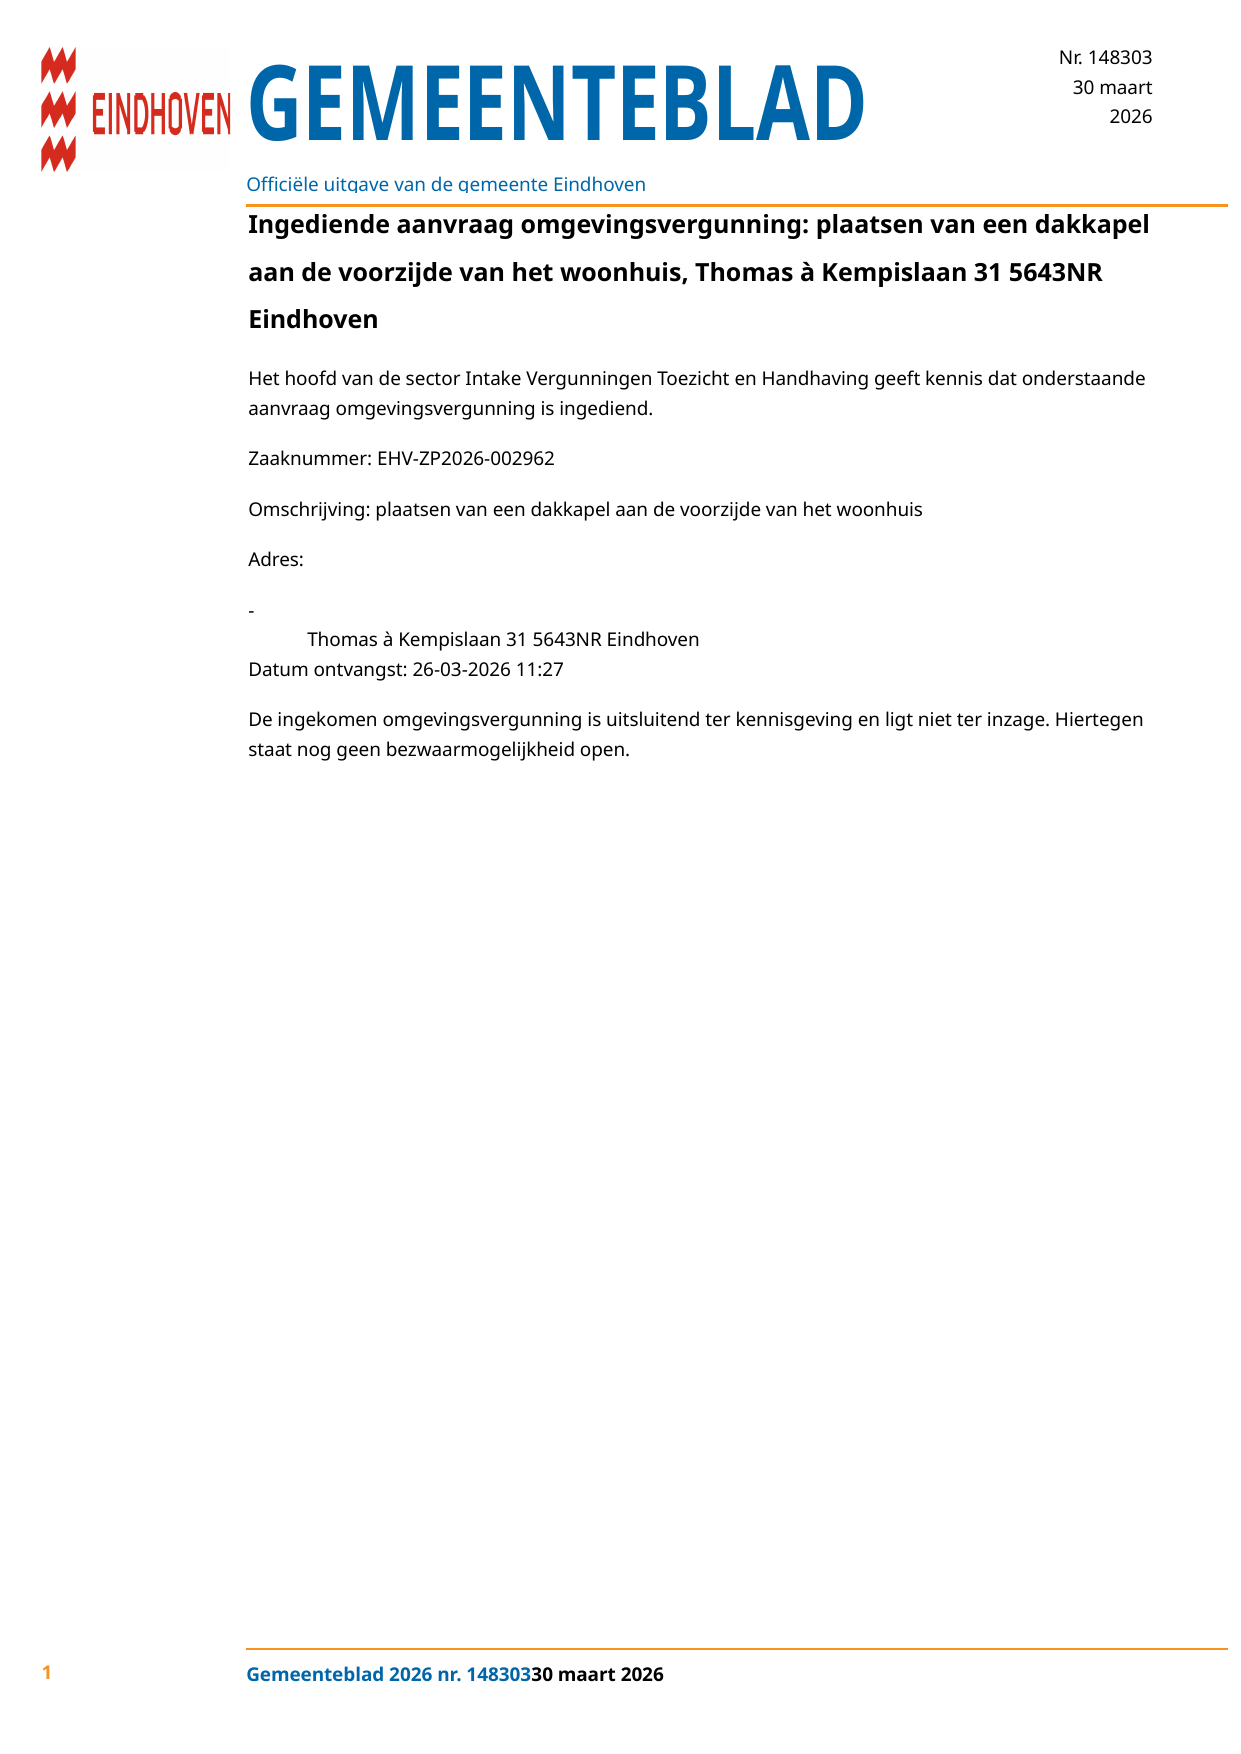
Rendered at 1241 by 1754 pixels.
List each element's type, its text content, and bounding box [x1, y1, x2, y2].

text Zaaknummer: EHV-ZP2026-002962 [248, 446, 1152, 471]
text Datum ontvangst: 26-03-2026 11:27 [248, 656, 1152, 682]
text Het hoofd van de sector Intake Vergunningen Toezicht en Handhaving geeft kennis dat onderstaande aanvraag omgevingsvergunning is ingediend. [248, 366, 1152, 421]
text Ingediende aanvraag omgevingsvergunning: plaatsen van een dakkapel aan de voorzijde van het woonhuis, Thomas à Kempislaan 31 5643NR Eindhoven [248, 207, 1152, 336]
text De ingekomen omgevingsvergunning is uitsluitend ter kennisgeving en ligt niet ter inzage. Hiertegen staat nog geen bezwaarmogelijkheid open. [248, 706, 1152, 762]
text Omschrijving: plaatsen van een dakkapel aan de voorzijde van het woonhuis [248, 496, 1152, 522]
list Thomas à Kempislaan 31 5643NR Eindhoven [248, 626, 1152, 652]
text Adres: [248, 546, 1152, 572]
picture [41, 47, 231, 172]
